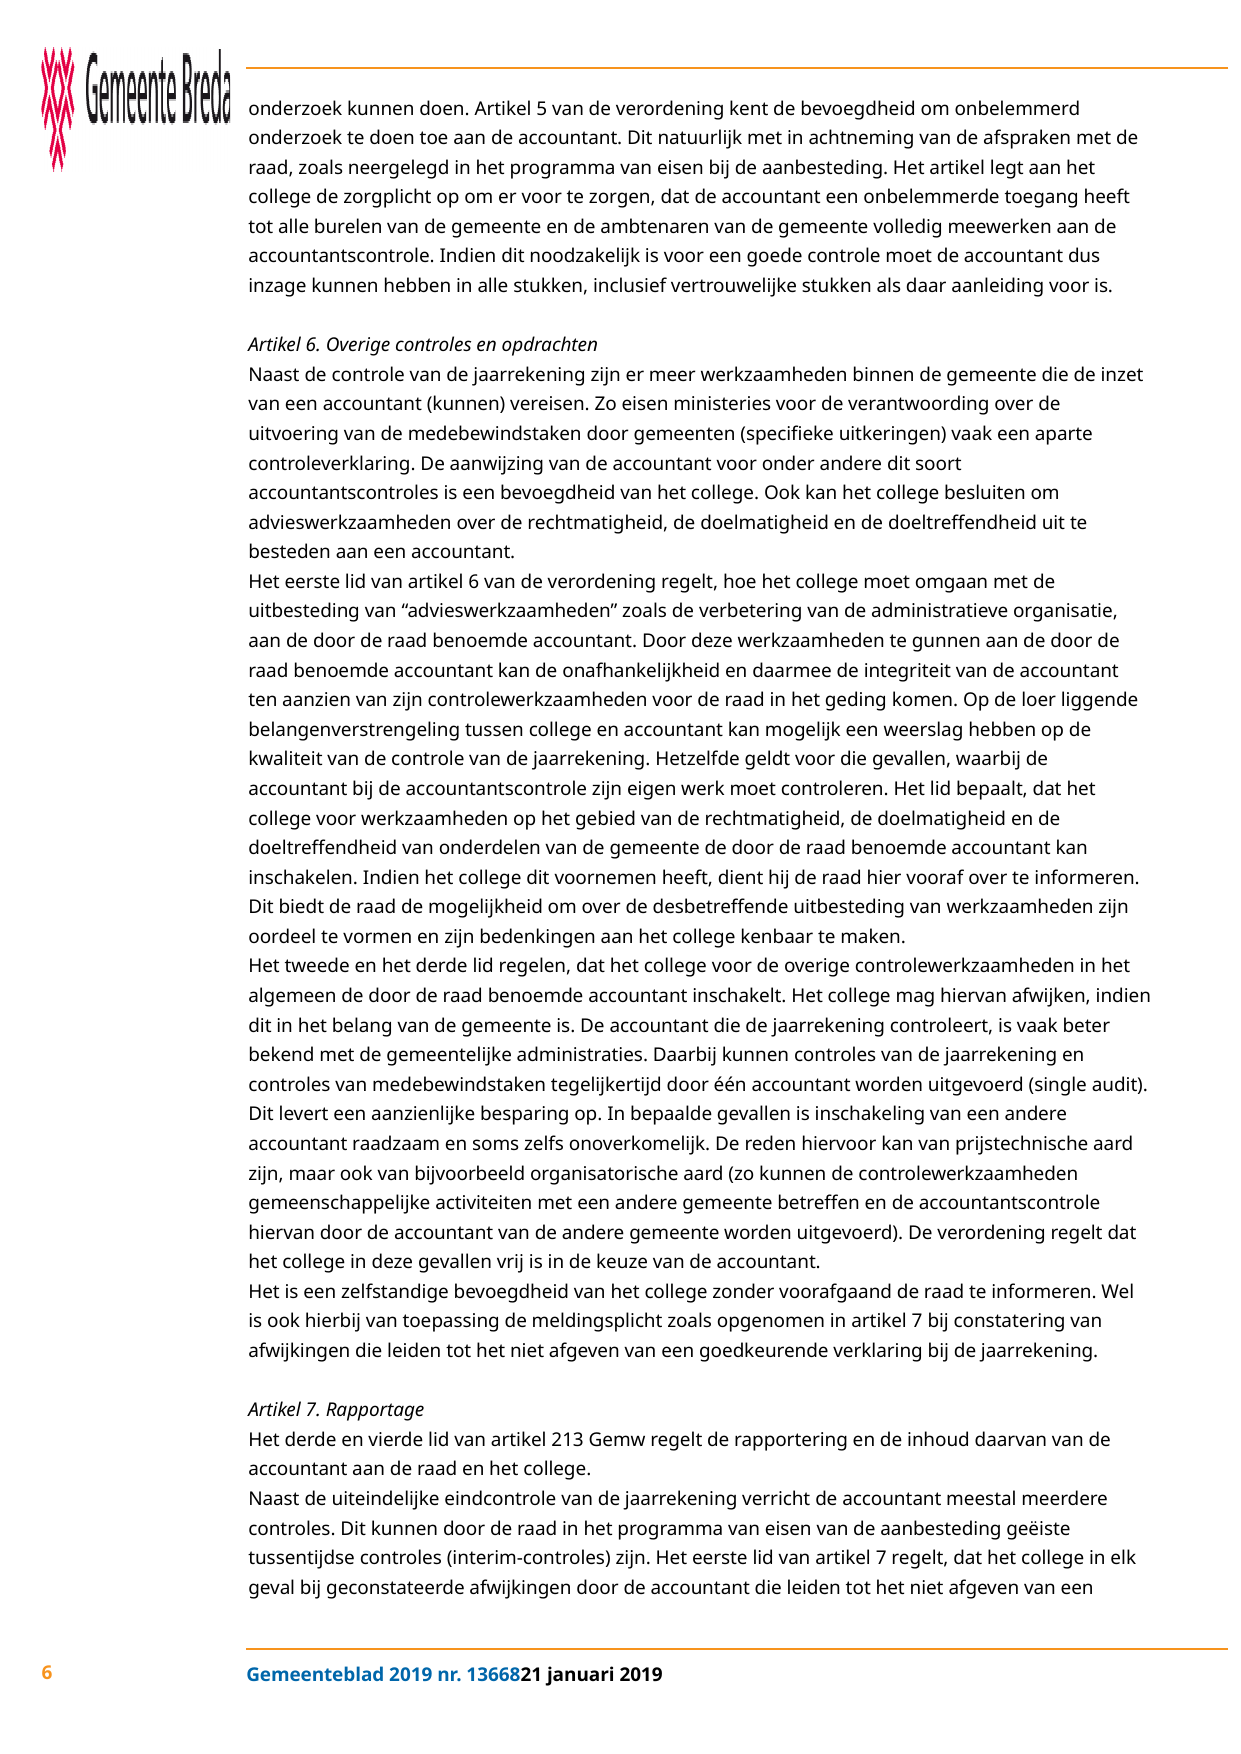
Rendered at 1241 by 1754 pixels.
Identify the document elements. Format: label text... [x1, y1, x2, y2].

text onderzoek kunnen doen. Artikel 5 van de verordening kent de bevoegdheid om onbelemmerd onderzoek te doen toe aan de accountant. Dit natuurlijk met in achtneming van de afspraken met de raad, zoals neergelegd in het programma van eisen bij de aanbesteding. Het artikel legt aan het college de zorgplicht op om er voor te zorgen, dat de accountant een onbelemmerde toegang heeft tot alle burelen van de gemeente en de ambtenaren van de gemeente volledig meewerken aan de accountantscontrole. Indien dit noodzakelijk is voor een goede controle moet de accountant dus inzage kunnen hebben in alle stukken, inclusief vertrouwelijke stukken als daar aanleiding voor is. [248, 95, 1152, 298]
text Het is een zelfstandige bevoegdheid van het college zonder voorafgaand de raad te informeren. Wel is ook hierbij van toepassing de meldingsplicht zoals opgenomen in artikel 7 bij constatering van afwijkingen die leiden tot het niet afgeven van een goedkeurende verklaring bij de jaarrekening. [248, 1278, 1152, 1363]
text Artikel 7. Rapportage [248, 1396, 1152, 1422]
picture [41, 47, 231, 172]
text Naast de uiteindelijke eindcontrole van de jaarrekening verricht de accountant meestal meerdere controles. Dit kunnen door de raad in het programma van eisen van de aanbesteding geëiste tussentijdse controles (interim-controles) zijn. Het eerste lid van artikel 7 regelt, dat het college in elk geval bij geconstateerde afwijkingen door de accountant die leiden tot het niet afgeven van een [248, 1485, 1152, 1600]
text Naast de controle van de jaarrekening zijn er meer werkzaamheden binnen de gemeente die de inzet van een accountant (kunnen) vereisen. Zo eisen ministeries voor de verantwoording over de uitvoering van de medebewindstaken door gemeenten (specifieke uitkeringen) vaak een aparte controleverklaring. De aanwijzing van de accountant voor onder andere dit soort accountantscontroles is een bevoegdheid van het college. Ook kan het college besluiten om advieswerkzaamheden over de rechtmatigheid, de doelmatigheid en de doeltreffendheid uit te besteden aan een accountant. [248, 361, 1152, 564]
text Het derde en vierde lid van artikel 213 Gemw regelt de rapportering en de inhoud daarvan van de accountant aan de raad en het college. [248, 1426, 1152, 1481]
text Het eerste lid van artikel 6 van de verordening regelt, hoe het college moet omgaan met de uitbesteding van “advieswerkzaamheden” zoals de verbetering van de administratieve organisatie, aan de door de raad benoemde accountant. Door deze werkzaamheden te gunnen aan de door de raad benoemde accountant kan de onafhankelijkheid en daarmee de integriteit van de accountant ten aanzien van zijn controlewerkzaamheden voor de raad in het geding komen. Op de loer liggende belangenverstrengeling tussen college en accountant kan mogelijk een weerslag hebben op de kwaliteit van de controle van de jaarrekening. Hetzelfde geldt voor die gevallen, waarbij de accountant bij de accountantscontrole zijn eigen werk moet controleren. Het lid bepaalt, dat het college voor werkzaamheden op het gebied van de rechtmatigheid, de doelmatigheid en de doeltreffendheid van onderdelen van de gemeente de door de raad benoemde accountant kan inschakelen. Indien het college dit voornemen heeft, dient hij de raad hier vooraf over te informeren. Dit biedt de raad de mogelijkheid om over de desbetreffende uitbesteding van werkzaamheden zijn oordeel te vormen en zijn bedenkingen aan het college kenbaar te maken. [248, 568, 1152, 949]
text Het tweede en het derde lid regelen, dat het college voor de overige controlewerkzaamheden in het algemeen de door de raad benoemde accountant inschakelt. Het college mag hiervan afwijken, indien dit in het belang van de gemeente is. De accountant die de jaarrekening controleert, is vaak beter bekend met de gemeentelijke administraties. Daarbij kunnen controles van de jaarrekening en controles van medebewindstaken tegelijkertijd door één accountant worden uitgevoerd (single audit). Dit levert een aanzienlijke besparing op. In bepaalde gevallen is inschakeling van een andere accountant raadzaam en soms zelfs onoverkomelijk. De reden hiervoor kan van prijstechnische aard zijn, maar ook van bijvoorbeeld organisatorische aard (zo kunnen de controlewerkzaamheden gemeenschappelijke activiteiten met een andere gemeente betreffen en de accountantscontrole hiervan door de accountant van de andere gemeente worden uitgevoerd). De verordening regelt dat het college in deze gevallen vrij is in de keuze van de accountant. [248, 953, 1152, 1274]
text Artikel 6. Overige controles en opdrachten [248, 331, 1152, 357]
